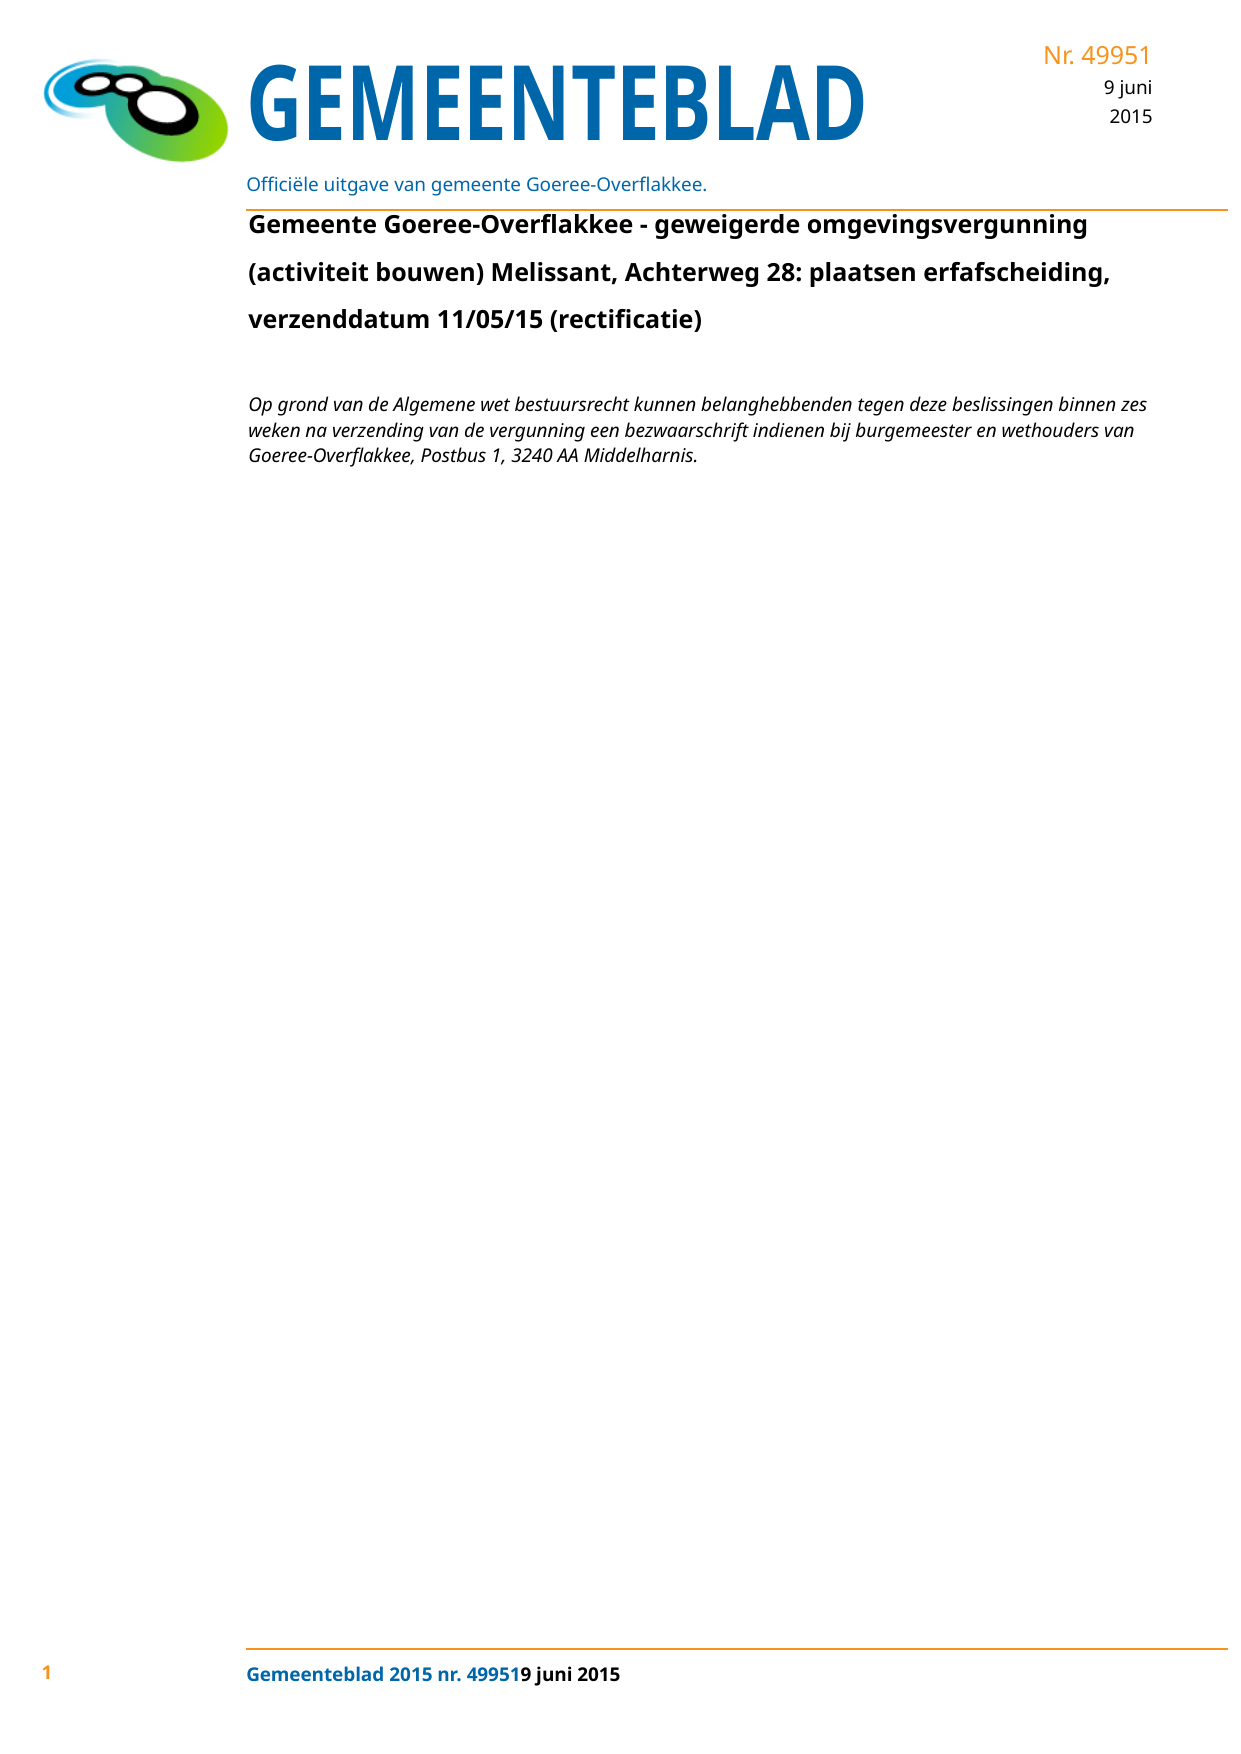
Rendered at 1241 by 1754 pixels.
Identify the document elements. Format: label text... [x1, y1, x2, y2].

text Gemeente Goeree-Overflakkee - geweigerde omgevingsvergunning (activiteit bouwen) Melissant, Achterweg 28: plaatsen erfafscheiding, verzenddatum 11/05/15 (rectificatie) [248, 211, 1152, 336]
picture [41, 47, 231, 172]
text Op grond van de Algemene wet bestuursrecht kunnen belanghebbenden tegen deze beslissingen binnen zes weken na verzending van de vergunning een bezwaarschrift indienen bij burgemeester en wethouders van Goeree-Overflakkee, Postbus 1, 3240 AA Middelharnis. [248, 391, 1152, 468]
